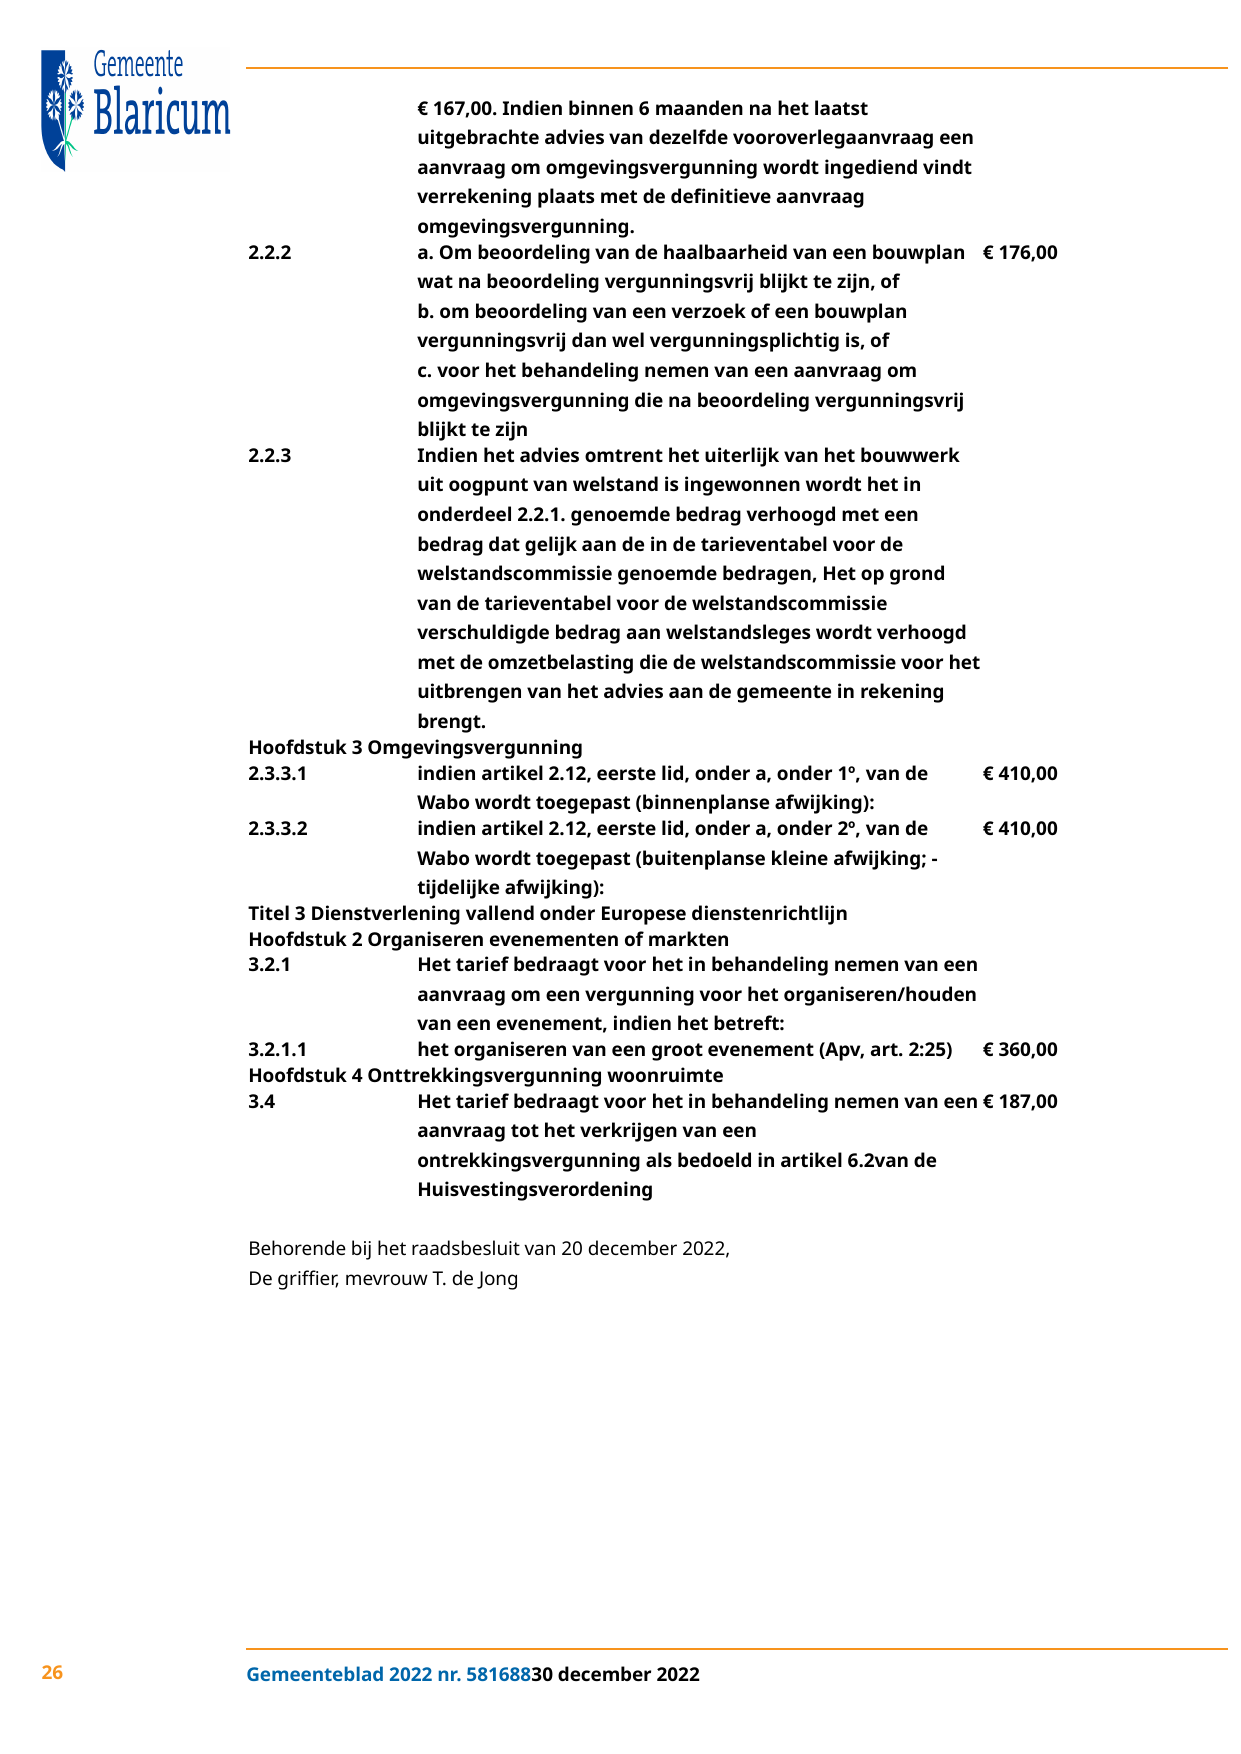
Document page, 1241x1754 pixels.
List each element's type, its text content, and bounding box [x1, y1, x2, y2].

table_cell 3.4 [248, 1088, 417, 1202]
picture [41, 47, 231, 172]
table_cell € 187,00 [983, 1088, 1152, 1202]
table_cell Hoofdstuk 3 Omgevingsvergunning [248, 734, 983, 760]
table_cell Indien het advies omtrent het uiterlijk van het bouwwerk uit oogpunt van welstand is ingewonnen wordt het in onderdeel 2.2.1. genoemde bedrag verhoogd met een bedrag dat gelijk aan de in de tarieventabel voor de welstandscommissie genoemde bedragen, Het op grond van de tarieventabel voor de welstandscommissie verschuldigde bedrag aan welstandsleges wordt verhoogd met de omzetbelasting die de welstandscommissie voor het uitbrengen van het advies aan de gemeente in rekening brengt. [417, 442, 983, 734]
table_cell [983, 900, 1152, 926]
table_cell Het tarief bedraagt voor het in behandeling nemen van een aanvraag om een vergunning voor het organiseren/houden van een evenement, indien het betreft: [417, 951, 983, 1036]
table_cell € 410,00 [983, 815, 1152, 900]
table_cell 2.3.3.2 [248, 815, 417, 900]
table_cell indien artikel 2.12, eerste lid, onder a, onder 1º, van de Wabo wordt toegepast (binnenplanse afwijking): [417, 760, 983, 815]
table_cell [983, 926, 1152, 951]
table_cell € 360,00 [983, 1036, 1152, 1062]
text De griffier, mevrouw T. de Jong [248, 1265, 1152, 1290]
table_cell € 167,00. Indien binnen 6 maanden na het laatst uitgebrachte advies van dezelfde vooroverlegaanvraag een aanvraag om omgevingsvergunning wordt ingediend vindt verrekening plaats met de definitieve aanvraag omgevingsvergunning. [417, 95, 983, 239]
table_cell Hoofdstuk 4 Onttrekkingsvergunning woonruimte [248, 1062, 983, 1088]
table_cell 2.2.2 [248, 239, 417, 442]
table_cell indien artikel 2.12, eerste lid, onder a, onder 2º, van de Wabo wordt toegepast (buitenplanse kleine afwijking; - tijdelijke afwijking): [417, 815, 983, 900]
table_cell het organiseren van een groot evenement (Apv, art. 2:25) [417, 1036, 983, 1062]
table_cell [983, 442, 1152, 734]
table_cell [983, 734, 1152, 760]
table_cell 3.2.1 [248, 951, 417, 1036]
table_cell Titel 3 Dienstverlening vallend onder Europese dienstenrichtlijn [248, 900, 983, 926]
table_cell [983, 951, 1152, 1036]
table_cell [248, 95, 417, 239]
table_cell [983, 1062, 1152, 1088]
table_cell € 410,00 [983, 760, 1152, 815]
table_cell [983, 95, 1152, 239]
table_cell 2.2.3 [248, 442, 417, 734]
table_cell 2.3.3.1 [248, 760, 417, 815]
table_cell Hoofdstuk 2 Organiseren evenementen of markten [248, 926, 983, 951]
table_cell 3.2.1.1 [248, 1036, 417, 1062]
table_cell a. Om beoordeling van de haalbaarheid van een bouwplan wat na beoordeling vergunningsvrij blijkt te zijn, of b. om beoordeling van een verzoek of een bouwplan vergunningsvrij dan wel vergunningsplichtig is, of c. voor het behandeling nemen van een aanvraag om omgevingsvergunning die na beoordeling vergunningsvrij blijkt te zijn [417, 239, 983, 442]
table_cell € 176,00 [983, 239, 1152, 442]
table_cell Het tarief bedraagt voor het in behandeling nemen van een aanvraag tot het verkrijgen van een ontrekkingsvergunning als bedoeld in artikel 6.2van de Huisvestingsverordening [417, 1088, 983, 1202]
text Behorende bij het raadsbesluit van 20 december 2022, [248, 1235, 1152, 1261]
